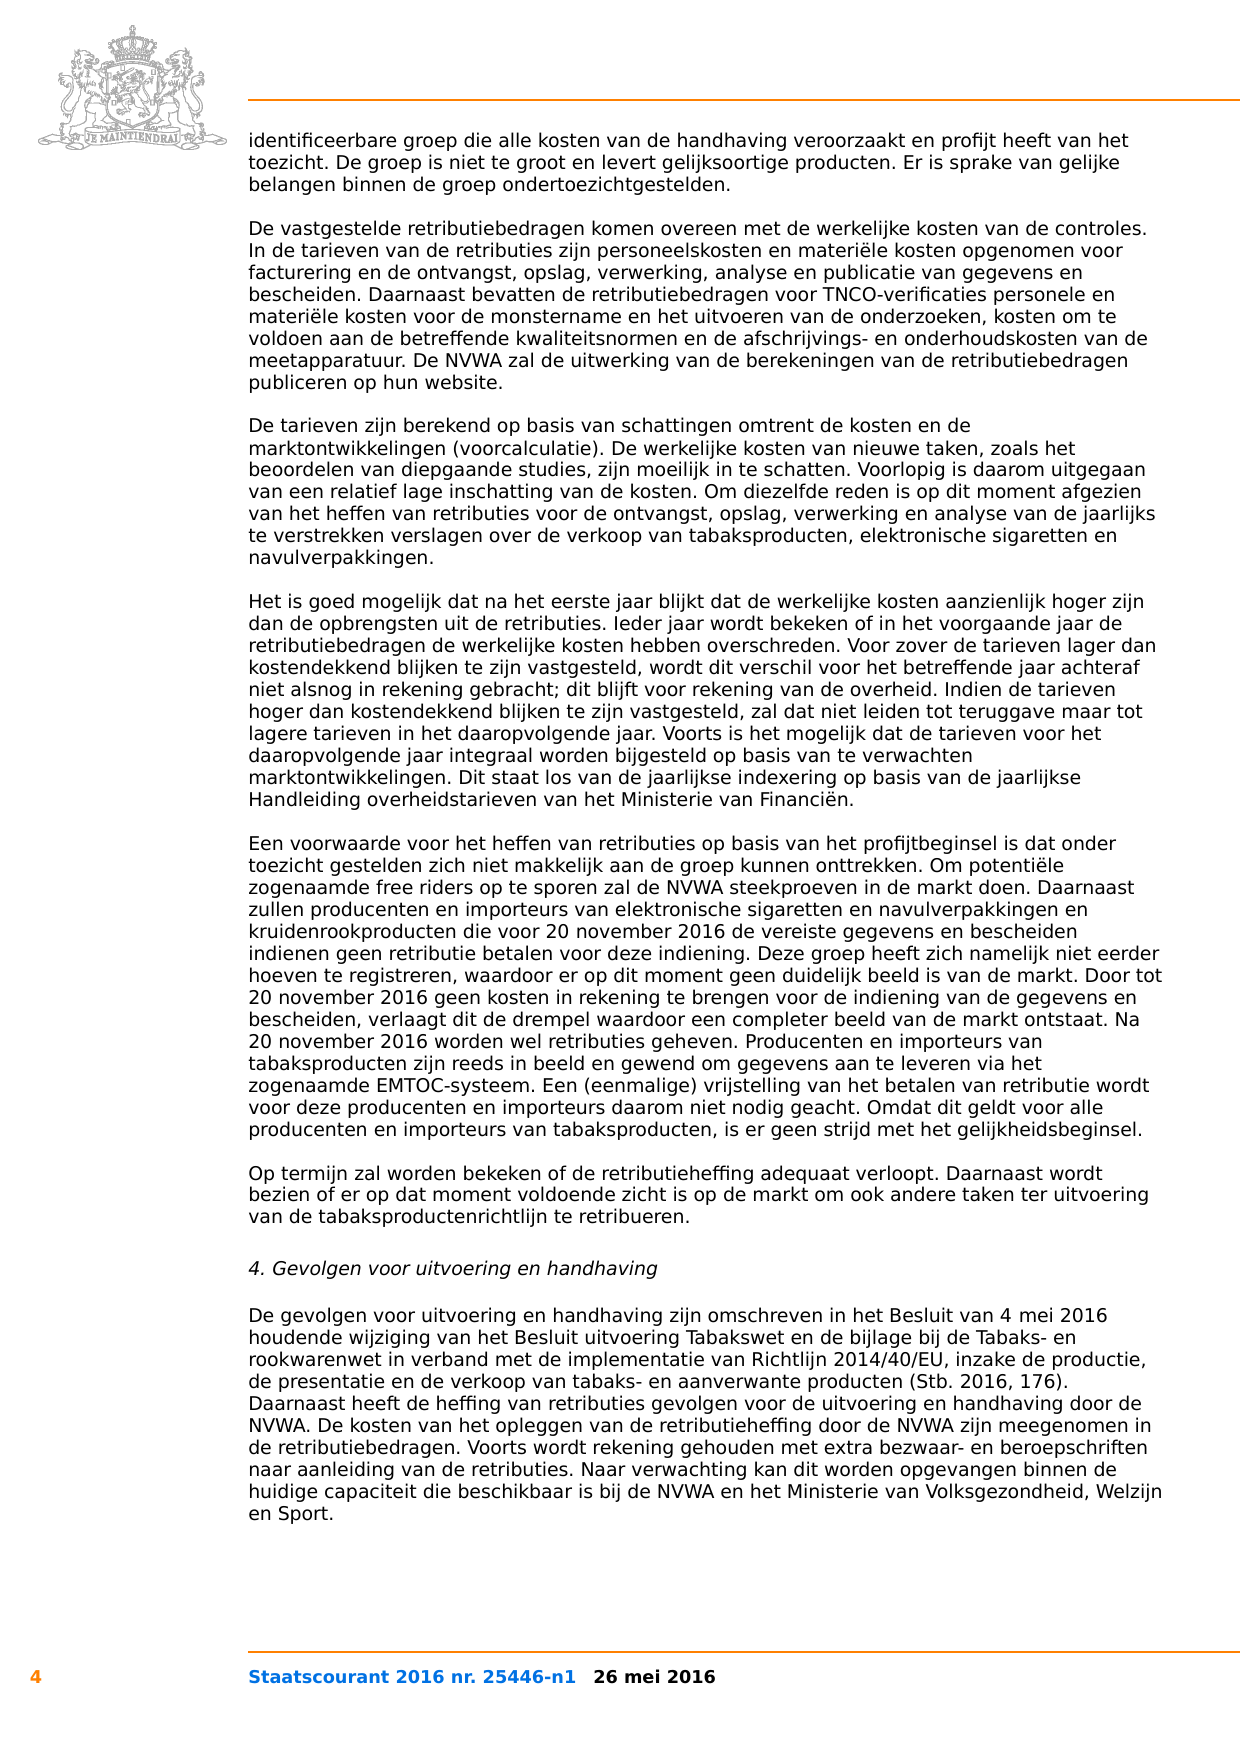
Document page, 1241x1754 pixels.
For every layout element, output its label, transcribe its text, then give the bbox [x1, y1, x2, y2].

subtitle 4. Gevolgen voor uitvoering en handhaving [248, 1258, 1163, 1280]
text De tarieven zijn berekend op basis van schattingen omtrent de kosten en de marktontwikkelingen (voorcalculatie). De werkelijke kosten van nieuwe taken, zoals het beoordelen van diepgaande studies, zijn moeilijk in te schatten. Voorlopig is daarom uitgegaan van een relatief lage inschatting van de kosten. Om diezelfde reden is op dit moment afgezien van het heffen van retributies voor de ontvangst, opslag, verwerking en analyse van de jaarlijks te verstrekken verslagen over de verkoop van tabaksproducten, elektronische sigaretten en navulverpakkingen. [248, 415, 1163, 569]
text De gevolgen voor uitvoering en handhaving zijn omschreven in het Besluit van 4 mei 2016 houdende wijziging van het Besluit uitvoering Tabakswet en de bijlage bij de Tabaks- en rookwarenwet in verband met de implementatie van Richtlijn 2014/40/EU, inzake de productie, de presentatie en de verkoop van tabaks- en aanverwante producten (Stb. 2016, 176). Daarnaast heeft de heffing van retributies gevolgen voor de uitvoering en handhaving door de NVWA. De kosten van het opleggen van de retributieheffing door de NVWA zijn meegenomen in de retributiebedragen. Voorts wordt rekening gehouden met extra bezwaar- en beroepschriften naar aanleiding van de retributies. Naar verwachting kan dit worden opgevangen binnen de huidige capaciteit die beschikbaar is bij de NVWA en het Ministerie van Volksgezondheid, Welzijn en Sport. [248, 1305, 1163, 1525]
text De vastgestelde retributiebedragen komen overeen met de werkelijke kosten van de controles. In de tarieven van de retributies zijn personeelskosten en materiële kosten opgenomen voor facturering en de ontvangst, opslag, verwerking, analyse en publicatie van gegevens en bescheiden. Daarnaast bevatten de retributiebedragen voor TNCO-verificaties personele en materiële kosten voor de monstername en het uitvoeren van de onderzoeken, kosten om te voldoen aan de betreffende kwaliteitsnormen en de afschrijvings- en onderhoudskosten van de meetapparatuur. De NVWA zal de uitwerking van de berekeningen van de retributiebedragen publiceren op hun website. [248, 218, 1163, 393]
text identificeerbare groep die alle kosten van de handhaving veroorzaakt en profijt heeft van het toezicht. De groep is niet te groot en levert gelijksoortige producten. Er is sprake van gelijke belangen binnen de groep ondertoezichtgestelden. [248, 130, 1163, 196]
picture [38, 25, 227, 150]
text Op termijn zal worden bekeken of de retributieheffing adequaat verloopt. Daarnaast wordt bezien of er op dat moment voldoende zicht is op de markt om ook andere taken ter uitvoering van de tabaksproductenrichtlijn te retribueren. [248, 1162, 1163, 1228]
text Het is goed mogelijk dat na het eerste jaar blijkt dat de werkelijke kosten aanzienlijk hoger zijn dan de opbrengsten uit de retributies. Ieder jaar wordt bekeken of in het voorgaande jaar de retributiebedragen de werkelijke kosten hebben overschreden. Voor zover de tarieven lager dan kostendekkend blijken te zijn vastgesteld, wordt dit verschil voor het betreffende jaar achteraf niet alsnog in rekening gebracht; dit blijft voor rekening van de overheid. Indien de tarieven hoger dan kostendekkend blijken te zijn vastgesteld, zal dat niet leiden tot teruggave maar tot lagere tarieven in het daaropvolgende jaar. Voorts is het mogelijk dat de tarieven voor het daaropvolgende jaar integraal worden bijgesteld op basis van te verwachten marktontwikkelingen. Dit staat los van de jaarlijkse indexering op basis van de jaarlijkse Handleiding overheidstarieven van het Ministerie van Financiën. [248, 591, 1163, 811]
text Een voorwaarde voor het heffen van retributies op basis van het profijtbeginsel is dat onder toezicht gestelden zich niet makkelijk aan de groep kunnen onttrekken. Om potentiële zogenaamde free riders op te sporen zal de NVWA steekproeven in de markt doen. Daarnaast zullen producenten en importeurs van elektronische sigaretten en navulverpakkingen en kruidenrookproducten die voor 20 november 2016 de vereiste gegevens en bescheiden indienen geen retributie betalen voor deze indiening. Deze groep heeft zich namelijk niet eerder hoeven te registreren, waardoor er op dit moment geen duidelijk beeld is van de markt. Door tot 20 november 2016 geen kosten in rekening te brengen voor de indiening van de gegevens en bescheiden, verlaagt dit de drempel waardoor een completer beeld van de markt ontstaat. Na 20 november 2016 worden wel retributies geheven. Producenten en importeurs van tabaksproducten zijn reeds in beeld en gewend om gegevens aan te leveren via het zogenaamde EMTOC-systeem. Een (eenmalige) vrijstelling van het betalen van retributie wordt voor deze producenten en importeurs daarom niet nodig geacht. Omdat dit geldt voor alle producenten en importeurs van tabaksproducten, is er geen strijd met het gelijkheidsbeginsel. [248, 833, 1163, 1141]
